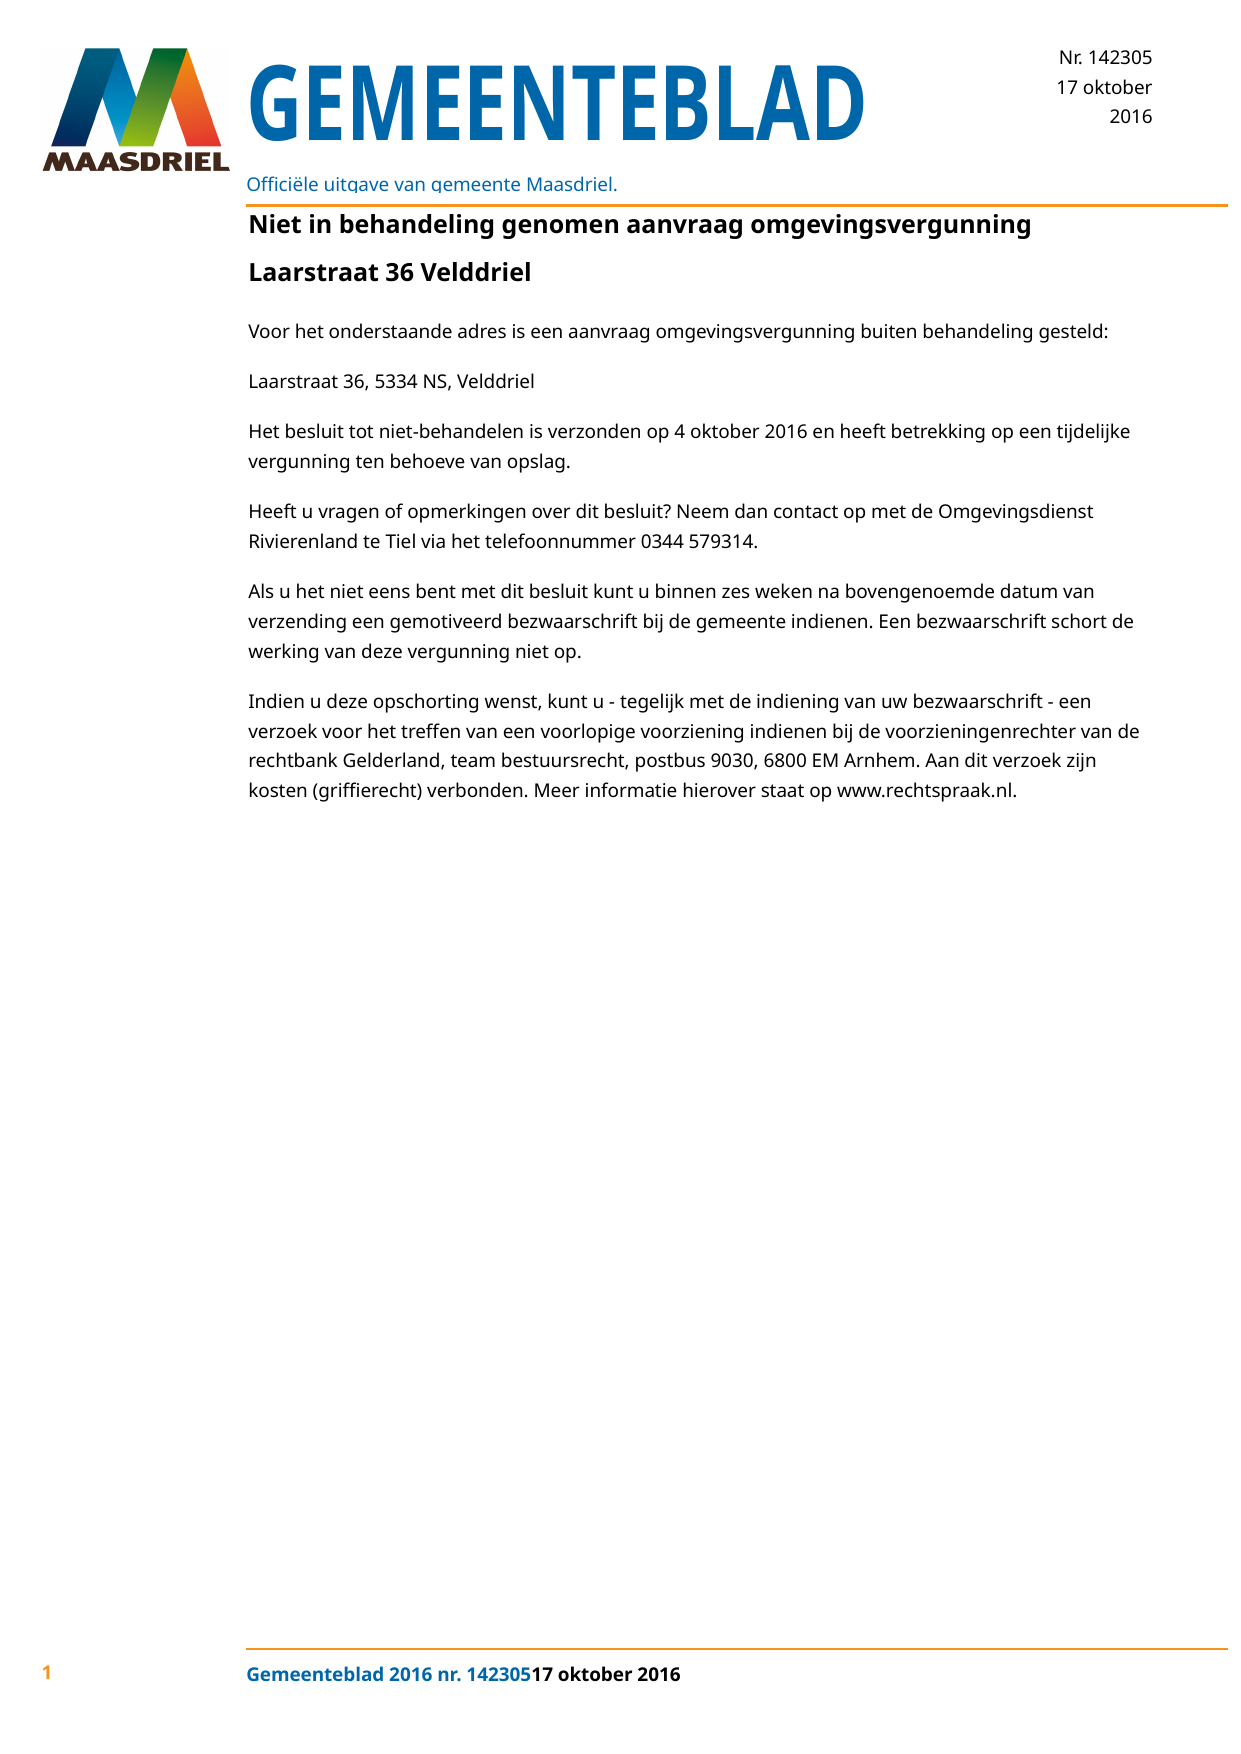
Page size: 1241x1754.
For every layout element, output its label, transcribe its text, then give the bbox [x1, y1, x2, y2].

text Heeft u vragen of opmerkingen over dit besluit? Neem dan contact op met de Omgevingsdienst Rivierenland te Tiel via het telefoonnummer 0344 579314. [248, 499, 1152, 554]
text Als u het niet eens bent met dit besluit kunt u binnen zes weken na bovengenoemde datum van verzending een gemotiveerd bezwaarschrift bij de gemeente indienen. Een bezwaarschrift schort de werking van deze vergunning niet op. [248, 579, 1152, 664]
text Laarstraat 36, 5334 NS, Velddriel [248, 368, 1152, 394]
text Niet in behandeling genomen aanvraag omgevingsvergunning Laarstraat 36 Velddriel [248, 207, 1152, 288]
text Het besluit tot niet-behandelen is verzonden op 4 oktober 2016 en heeft betrekking op een tijdelijke vergunning ten behoeve van opslag. [248, 419, 1152, 474]
text Indien u deze opschorting wenst, kunt u - tegelijk met de indiening van uw bezwaarschrift - een verzoek voor het treffen van een voorlopige voorziening indienen bij de voorzieningenrechter van de rechtbank Gelderland, team bestuursrecht, postbus 9030, 6800 EM Arnhem. Aan dit verzoek zijn kosten (griffierecht) verbonden. Meer informatie hierover staat op www.rechtspraak.nl. [248, 688, 1152, 803]
picture [41, 47, 231, 172]
text Voor het onderstaande adres is een aanvraag omgevingsvergunning buiten behandeling gesteld: [248, 318, 1152, 344]
